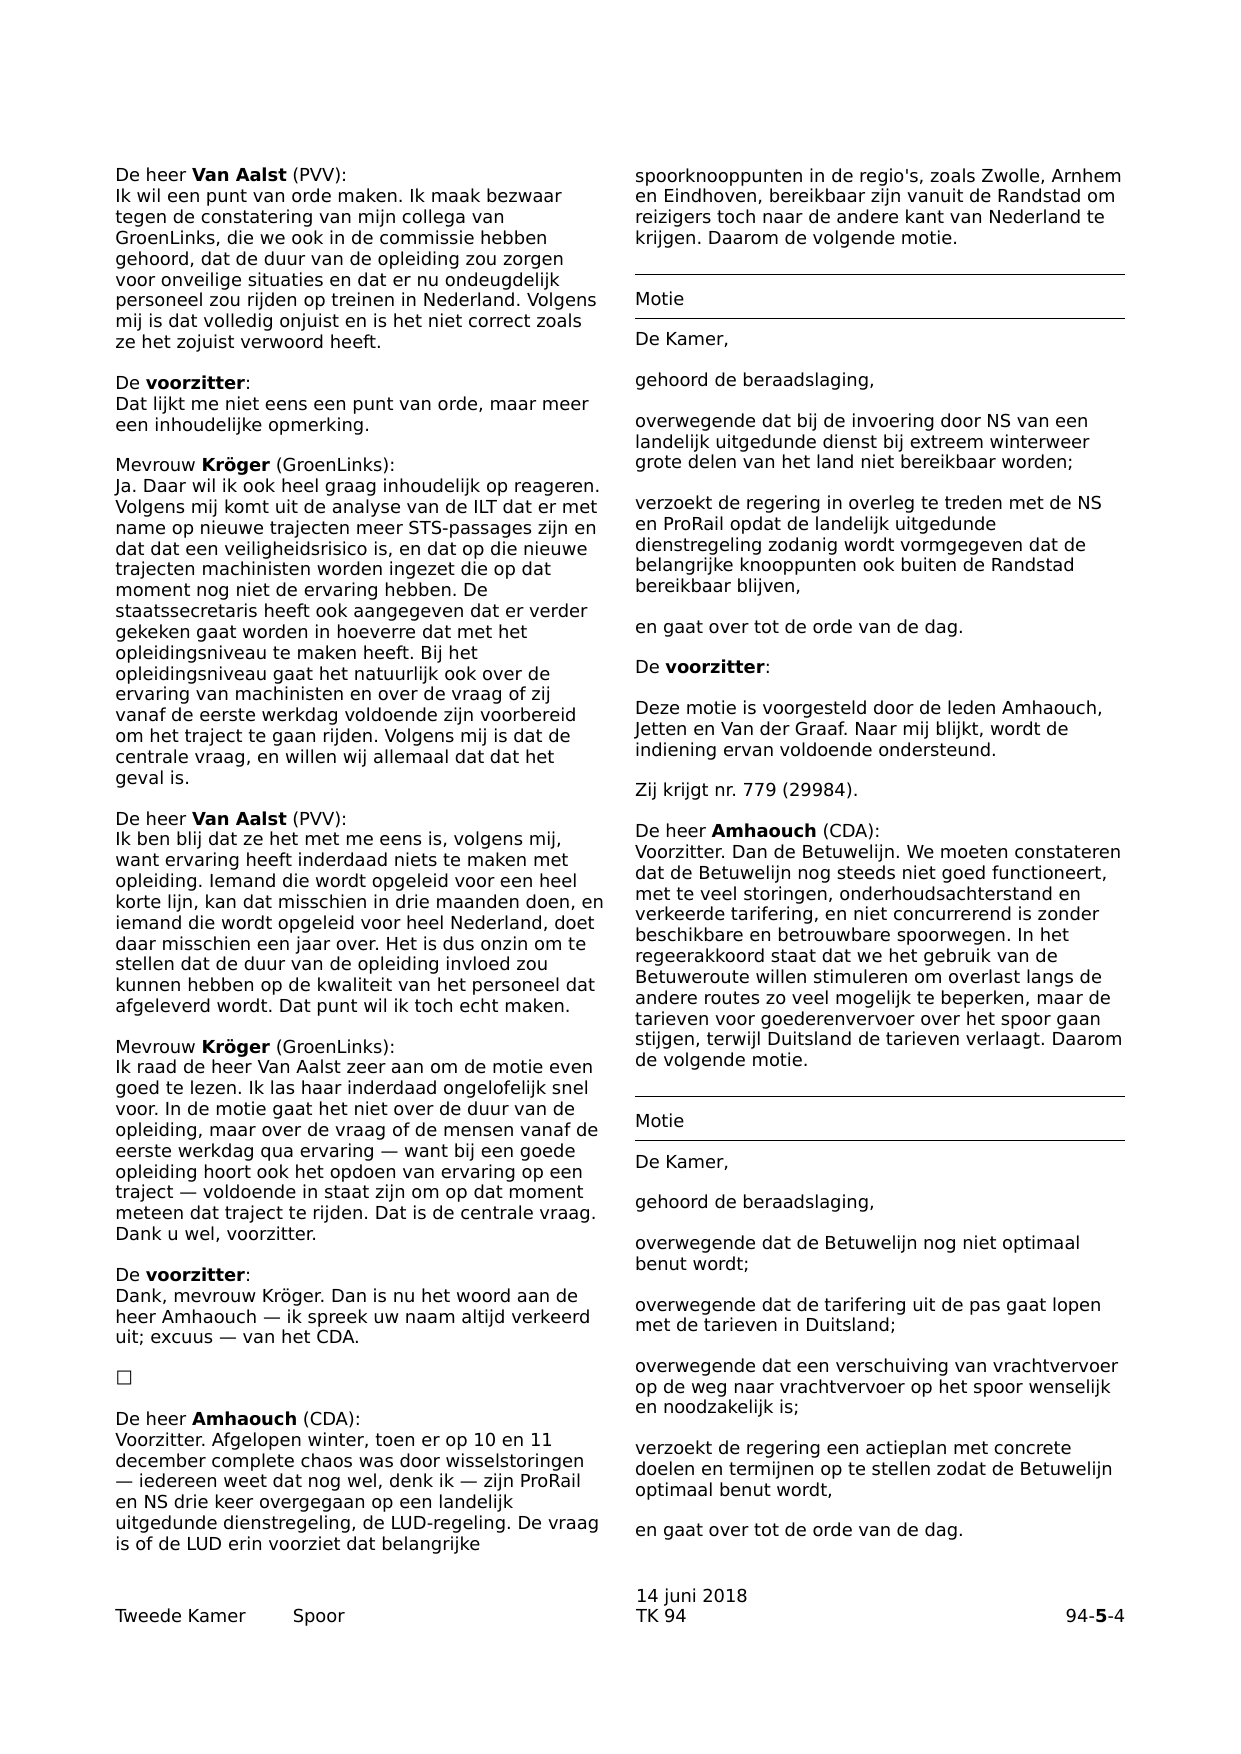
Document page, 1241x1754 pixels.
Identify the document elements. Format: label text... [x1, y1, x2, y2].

text Ik ben blij dat ze het met me eens is, volgens mij, want ervaring heeft inderdaad niets te maken met opleiding. Iemand die wordt opgeleid voor een heel korte lijn, kan dat misschien in drie maanden doen, en iemand die wordt opgeleid voor heel Nederland, doet daar misschien een jaar over. Het is dus onzin om te stellen dat de duur van de opleiding invloed zou kunnen hebben op de kwaliteit van het personeel dat afgeleverd wordt. Dat punt wil ik toch echt maken. [115, 829, 605, 1017]
text Ik raad de heer Van Aalst zeer aan om de motie even goed te lezen. Ik las haar inderdaad ongelofelijk snel voor. In de motie gaat het niet over de duur van de opleiding, maar over de vraag of de mensen vanaf de eerste werkdag qua ervaring — want bij een goede opleiding hoort ook het opdoen van ervaring op een traject — voldoende in staat zijn om op dat moment meteen dat traject te rijden. Dat is de centrale vraag. [115, 1057, 605, 1224]
text Voorzitter. Dan de Betuwelijn. We moeten constateren dat de Betuwelijn nog steeds niet goed functioneert, met te veel storingen, onderhoudsachterstand en verkeerde tarifering, en niet concurrerend is zonder beschikbare en betrouwbare spoorwegen. In het regeerakkoord staat dat we het gebruik van de Betuweroute willen stimuleren om overlast langs de andere routes zo veel mogelijk te beperken, maar de tarieven voor goederenvervoer over het spoor gaan stijgen, terwijl Duitsland de tarieven verlaagt. Daarom de volgende motie. [635, 842, 1125, 1071]
text overwegende dat de tarifering uit de pas gaat lopen met de tarieven in Duitsland; [635, 1294, 1125, 1336]
text verzoekt de regering een actieplan met concrete doelen en termijnen op te stellen zodat de Betuwelijn optimaal benut wordt, [635, 1438, 1125, 1500]
text en gaat over tot de orde van de dag. [635, 617, 1125, 637]
text De heer Amhaouch (CDA): [635, 821, 1125, 842]
text Dat lijkt me niet eens een punt van orde, maar meer een inhoudelijke opmerking. [115, 393, 605, 435]
text overwegende dat bij de invoering door NS van een landelijk uitgedunde dienst bij extreem winterweer grote delen van het land niet bereikbaar worden; [635, 411, 1125, 473]
text Voorzitter. Afgelopen winter, toen er op 10 en 11 december complete chaos was door wisselstoringen — iedereen weet dat nog wel, denk ik — zijn ProRail en NS drie keer overgegaan op een landelijk uitgedunde dienstregeling, de LUD-regeling. De vraag is of de LUD erin voorziet dat belangrijke [115, 1429, 605, 1554]
text De voorzitter: [115, 373, 605, 393]
text De heer Amhaouch (CDA): [115, 1409, 605, 1429]
text overwegende dat een verschuiving van vrachtvervoer op de weg naar vrachtvervoer op het spoor wenselijk en noodzakelijk is; [635, 1356, 1125, 1418]
text Ja. Daar wil ik ook heel graag inhoudelijk op reageren. Volgens mij komt uit de analyse van de ILT dat er met name op nieuwe trajecten meer STS-passages zijn en dat dat een veiligheidsrisico is, en dat op die nieuwe trajecten machinisten worden ingezet die op dat moment nog niet de ervaring hebben. De staatssecretaris heeft ook aangegeven dat er verder gekeken gaat worden in hoeverre dat met het opleidingsniveau te maken heeft. Bij het opleidingsniveau gaat het natuurlijk ook over de ervaring van machinisten en over de vraag of zij vanaf de eerste werkdag voldoende zijn voorbereid om het traject te gaan rijden. Volgens mij is dat de centrale vraag, en willen wij allemaal dat dat het geval is. [115, 476, 605, 788]
text De Kamer, [635, 329, 1125, 350]
text spoorknooppunten in de regio's, zoals Zwolle, Arnhem en Eindhoven, bereikbaar zijn vanuit de Randstad om reizigers toch naar de andere kant van Nederland te krijgen. Daarom de volgende motie. [635, 165, 1125, 249]
text overwegende dat de Betuwelijn nog niet optimaal benut wordt; [635, 1233, 1125, 1274]
text Ik wil een punt van orde maken. Ik maak bezwaar tegen de constatering van mijn collega van GroenLinks, die we ook in de commissie hebben gehoord, dat de duur van de opleiding zou zorgen voor onveilige situaties en dat er nu ondeugdelijk personeel zou rijden op treinen in Nederland. Volgens mij is dat volledig onjuist en is het niet correct zoals ze het zojuist verwoord heeft. [115, 186, 605, 353]
text De heer Van Aalst (PVV): [115, 165, 605, 186]
text en gaat over tot de orde van de dag. [635, 1520, 1125, 1541]
text Motie [635, 288, 1125, 309]
text De voorzitter: [635, 657, 1125, 678]
text De Kamer, [635, 1151, 1125, 1172]
text verzoekt de regering in overleg te treden met de NS en ProRail opdat de landelijk uitgedunde dienstregeling zodanig wordt vormgegeven dat de belangrijke knooppunten ook buiten de Randstad bereikbaar blijven, [635, 493, 1125, 597]
text Mevrouw Kröger (GroenLinks): [115, 1037, 605, 1057]
text Motie [635, 1111, 1125, 1131]
text gehoord de beraadslaging, [635, 1192, 1125, 1213]
text Mevrouw Kröger (GroenLinks): [115, 455, 605, 476]
text Zij krijgt nr. 779 (29984). [635, 780, 1125, 801]
text Dank, mevrouw Kröger. Dan is nu het woord aan de heer Amhaouch — ik spreek uw naam altijd verkeerd uit; excuus — van het CDA. [115, 1286, 605, 1348]
text De heer Van Aalst (PVV): [115, 808, 605, 829]
text ⬜ [115, 1368, 605, 1389]
text De voorzitter: [115, 1265, 605, 1286]
text Dank u wel, voorzitter. [115, 1224, 605, 1245]
text gehoord de beraadslaging, [635, 370, 1125, 391]
text Deze motie is voorgesteld door de leden Amhaouch, Jetten en Van der Graaf. Naar mij blijkt, wordt de indiening ervan voldoende ondersteund. [635, 698, 1125, 760]
